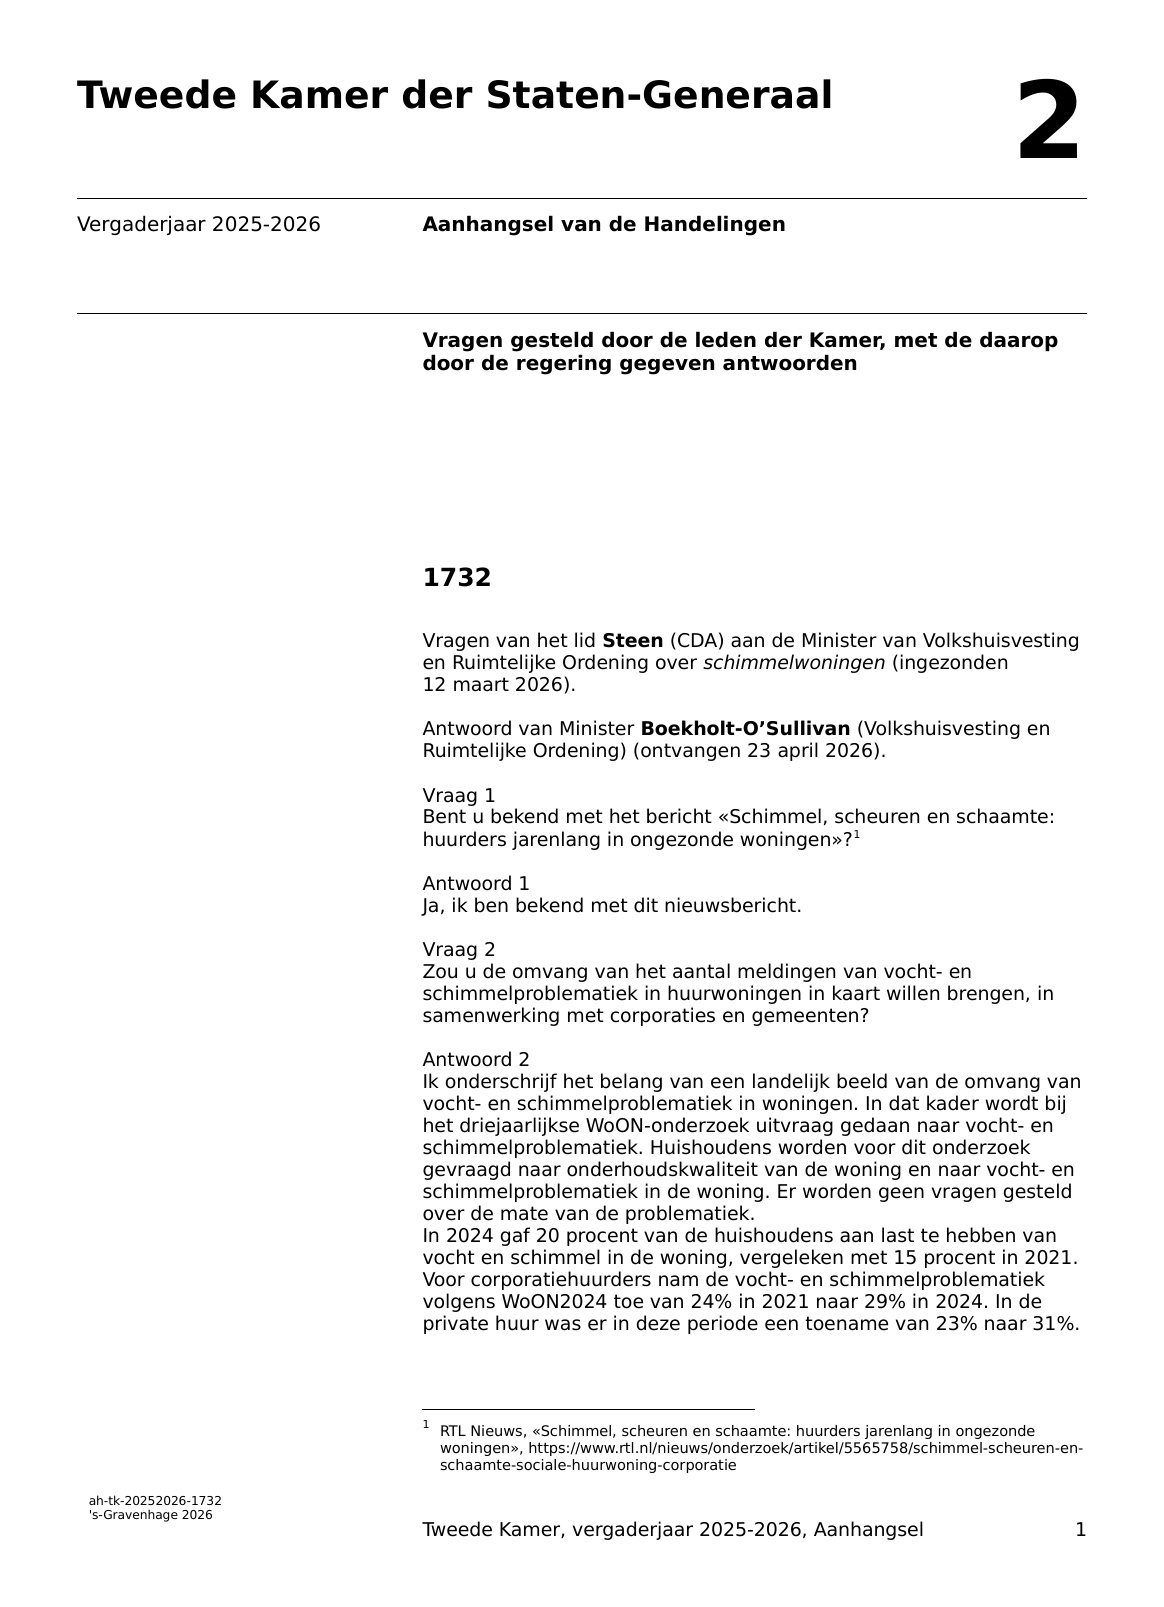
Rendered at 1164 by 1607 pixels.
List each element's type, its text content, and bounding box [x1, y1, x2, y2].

text Vraag 2 [422, 939, 1087, 961]
text 1732 [422, 563, 1087, 592]
table_header 2 [886, 59, 1087, 198]
text Ja, ik ben bekend met dit nieuwsbericht. [422, 894, 1087, 917]
text In 2024 gaf 20 procent van de huishoudens aan last te hebben van vocht en schimmel in de woning, vergeleken met 15 procent in 2021. Voor corporatiehuurders nam de vocht- en schimmelproblematiek volgens WoON2024 toe van 24% in 2021 naar 29% in 2024. In de private huur was er in deze periode een toename van 23% naar 31%. [422, 1225, 1087, 1334]
table_header Tweede Kamer der Staten-Generaal [77, 59, 886, 198]
text Antwoord van Minister Boekholt-O’Sullivan (Volkshuisvesting en Ruimtelijke Ordening) (ontvangen 23 april 2026). [422, 718, 1087, 762]
text Vragen van het lid Steen (CDA) aan de Minister van Volkshuisvesting en Ruimtelijke Ordening over schimmelwoningen (ingezonden 12 maart 2026). [422, 630, 1087, 696]
table_cell [77, 314, 422, 375]
text Bent u bekend met het bericht «Schimmel, scheuren en schaamte: huurders jarenlang in ongezonde woningen»? [422, 806, 1087, 850]
table_cell Aanhangsel van de Handelingen [422, 199, 1087, 313]
text Zou u de omvang van het aantal meldingen van vocht- en schimmelproblematiek in huurwoningen in kaart willen brengen, in samenwerking met corporaties en gemeenten? [422, 961, 1087, 1027]
text ah-tk-20252026-1732 [88, 1494, 323, 1508]
text Ik onderschrijf het belang van een landelijk beeld van de omvang van vocht- en schimmelproblematiek in woningen. In dat kader wordt bij het driejaarlijkse WoON-onderzoek uitvraag gedaan naar vocht- en schimmelproblematiek. Huishoudens worden voor dit onderzoek gevraagd naar onderhoudskwaliteit van de woning en naar vocht- en schimmelproblematiek in de woning. Er worden geen vragen gesteld over de mate van de problematiek. [422, 1071, 1087, 1225]
table_cell Vergaderjaar 2025-2026 [77, 199, 422, 313]
table_cell Vragen gesteld door de leden der Kamer, met de daarop door de regering gegeven antwoorden [422, 314, 1087, 375]
text RTL Nieuws, «Schimmel, scheuren en schaamte: huurders jarenlang in ongezonde woningen», https://www.rtl.nl/nieuws/onderzoek/artikel/5565758/schimmel-scheuren-en-schaamte-sociale-huurwoning-corporatie [422, 1418, 1087, 1474]
text Antwoord 1 [422, 873, 1087, 894]
text 's-Gravenhage 2026 [88, 1508, 323, 1522]
text Vraag 1 [422, 784, 1087, 806]
text Antwoord 2 [422, 1049, 1087, 1071]
